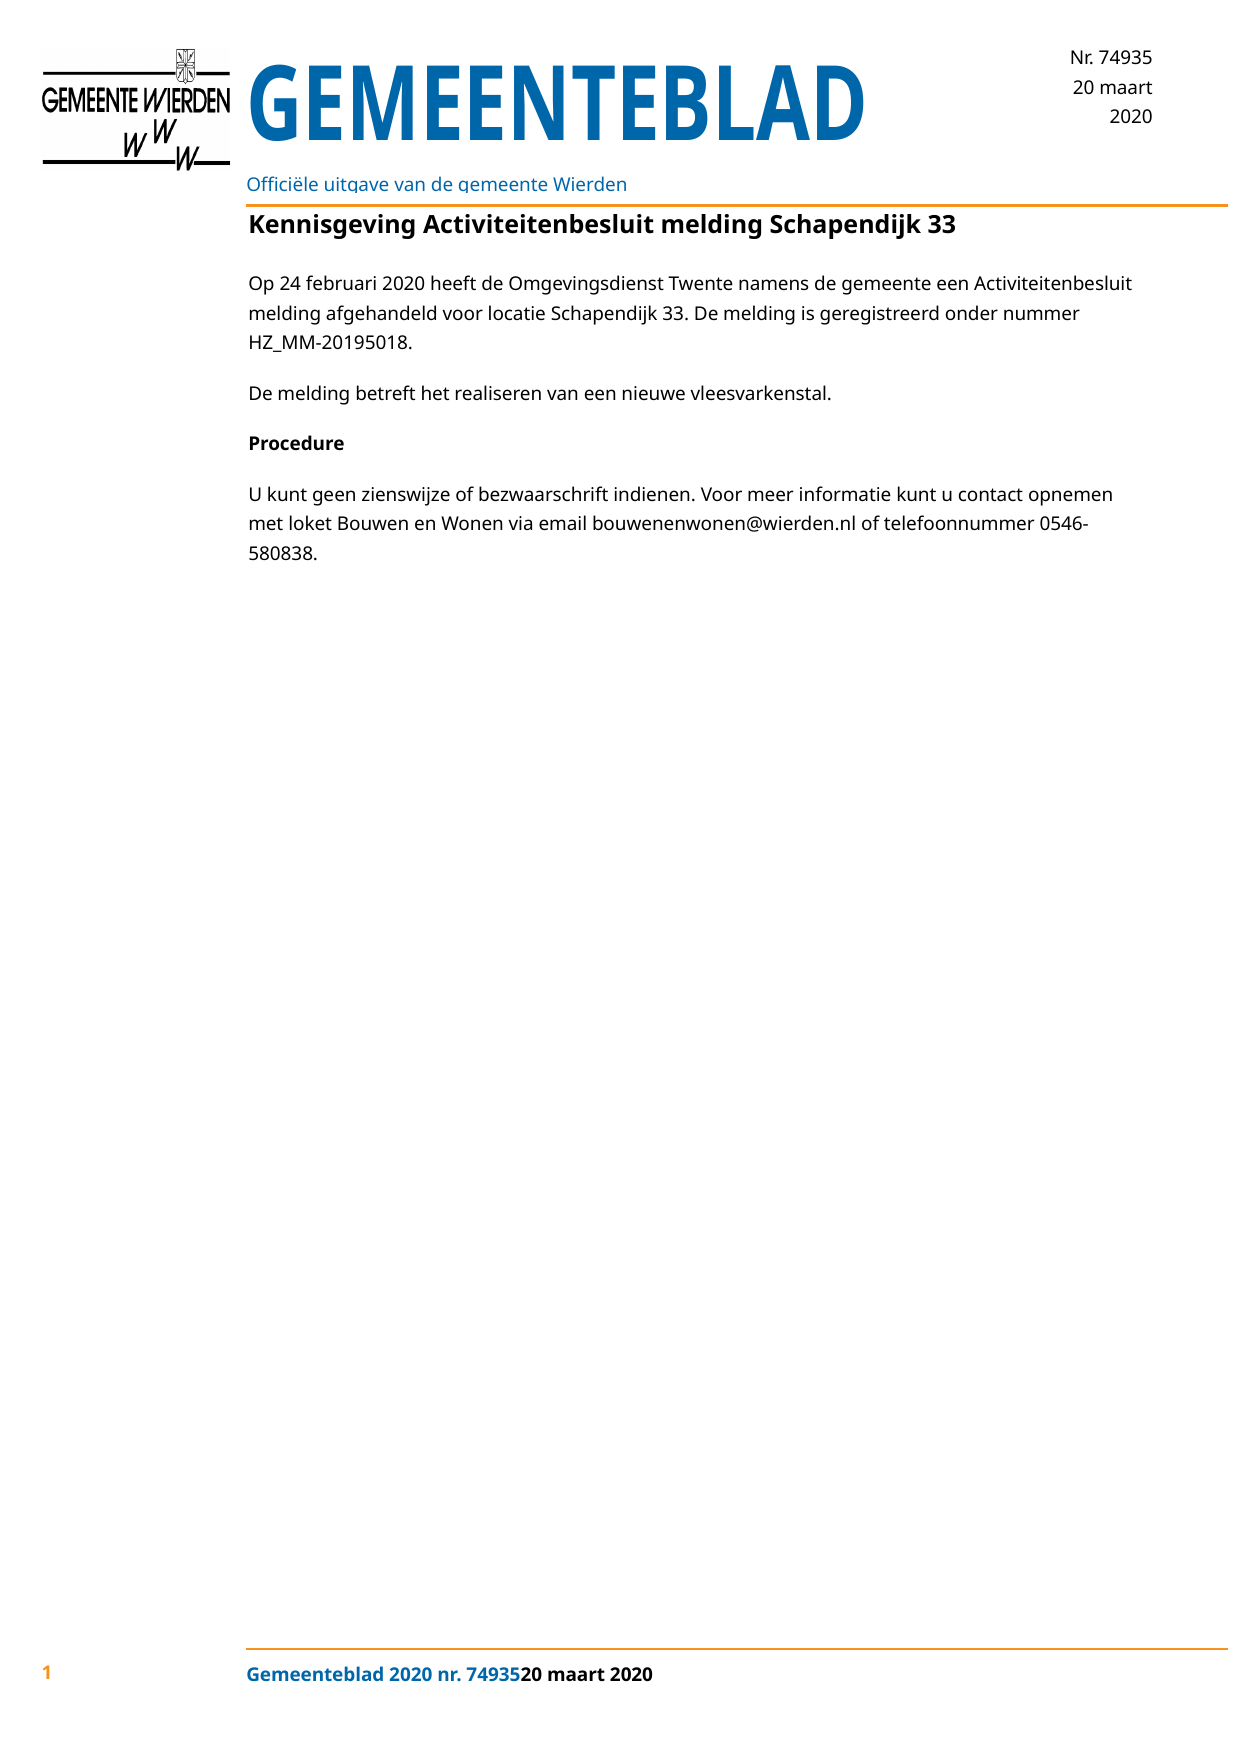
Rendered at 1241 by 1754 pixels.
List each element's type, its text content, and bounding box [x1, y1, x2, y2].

text Procedure [248, 430, 1152, 456]
text De melding betreft het realiseren van een nieuwe vleesvarkenstal. [248, 380, 1152, 406]
text Kennisgeving Activiteitenbesluit melding Schapendijk 33 [248, 207, 1152, 241]
text U kunt geen zienswijze of bezwaarschrift indienen. Voor meer informatie kunt u contact opnemen met loket Bouwen en Wonen via email bouwenenwonen@wierden.nl of telefoonnummer 0546-580838. [248, 481, 1152, 566]
text Op 24 februari 2020 heeft de Omgevingsdienst Twente namens de gemeente een Activiteitenbesluit melding afgehandeld voor locatie Schapendijk 33. De melding is geregistreerd onder nummer HZ_MM-20195018. [248, 270, 1152, 355]
picture [41, 47, 231, 172]
